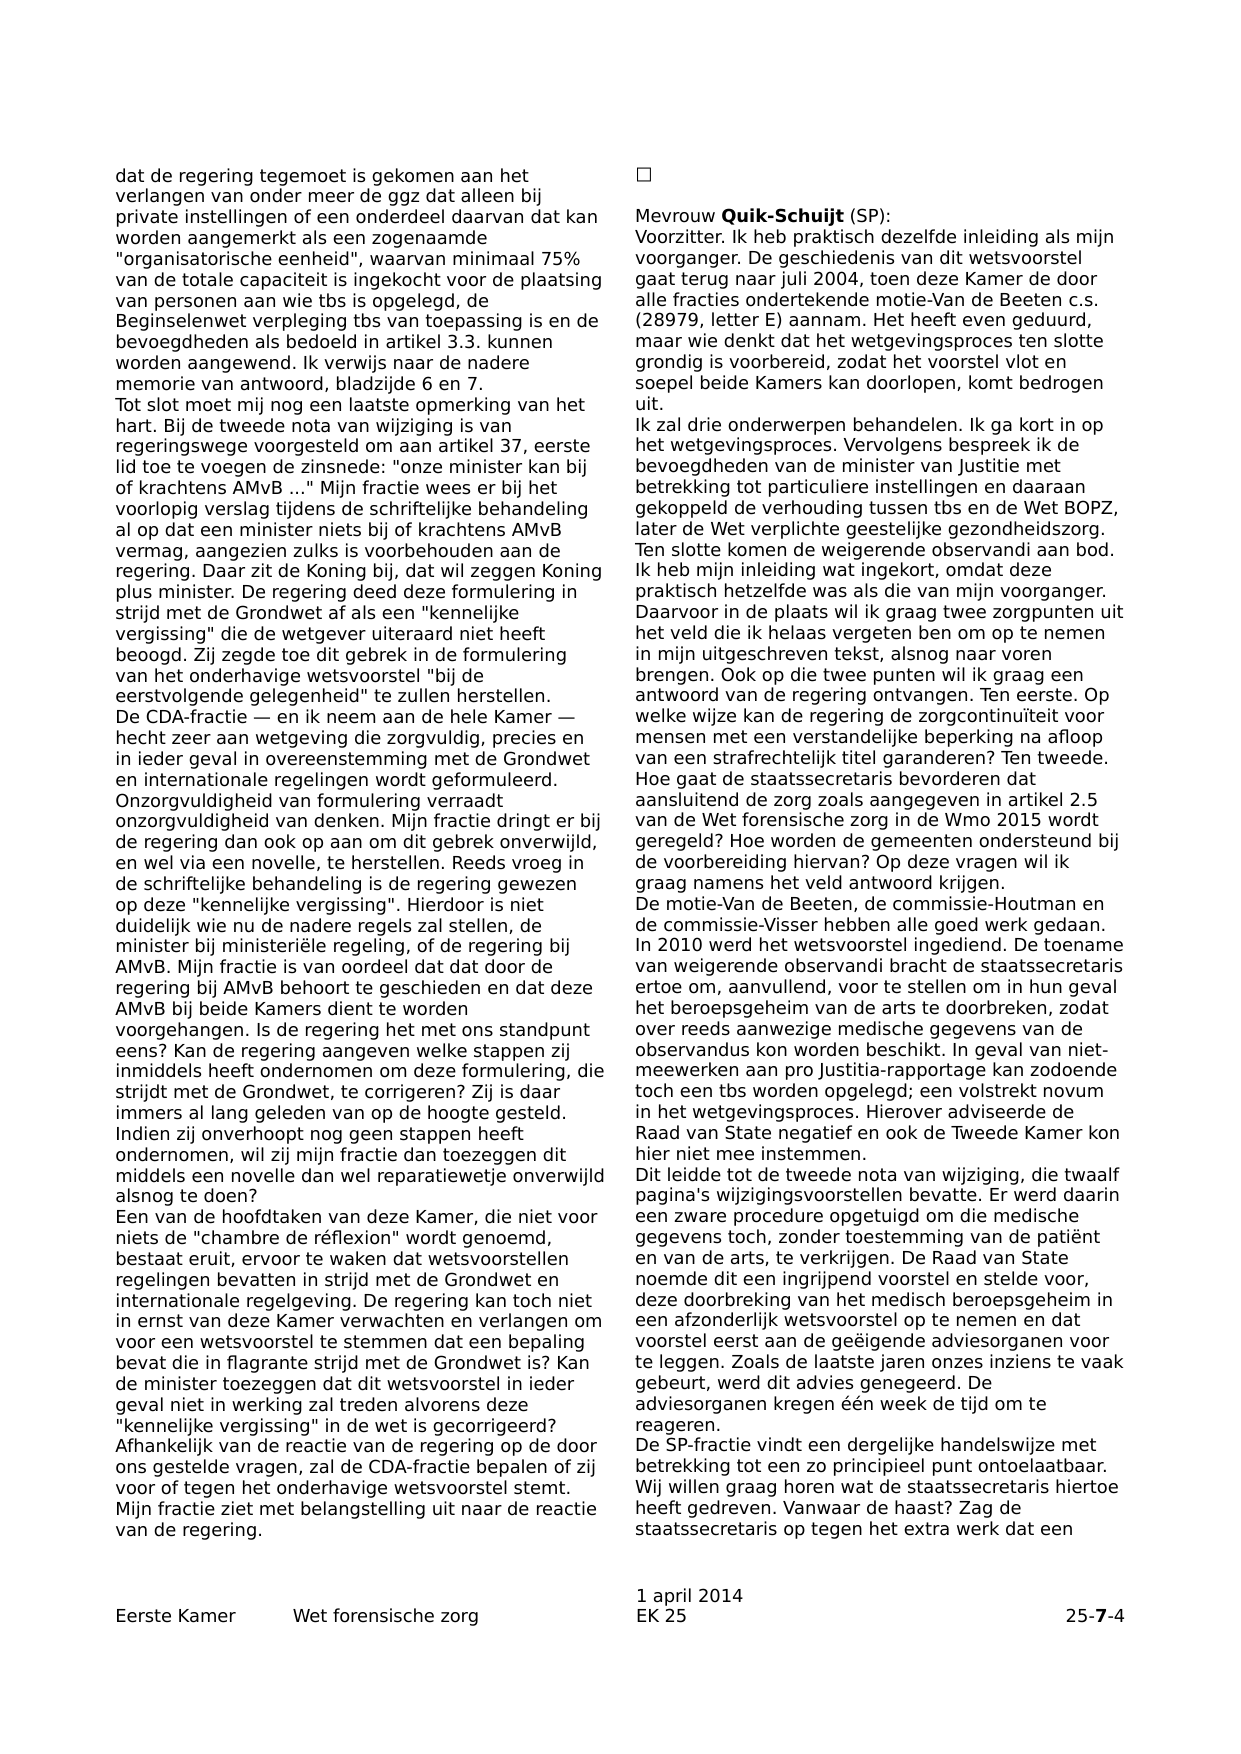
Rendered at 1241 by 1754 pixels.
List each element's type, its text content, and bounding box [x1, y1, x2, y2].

text Mevrouw Quik-Schuijt (SP): [635, 206, 1125, 227]
text De motie-Van de Beeten, de commissie-Houtman en de commissie-Visser hebben alle goed werk gedaan. In 2010 werd het wetsvoorstel ingediend. De toename van weigerende observandi bracht de staatssecretaris ertoe om, aanvullend, voor te stellen om in hun geval het beroepsgeheim van de arts te doorbreken, zodat over reeds aanwezige medische gegevens van de observandus kon worden beschikt. In geval van niet-meewerken aan pro Justitia-rapportage kan zodoende toch een tbs worden opgelegd; een volstrekt novum in het wetgevingsproces. Hierover adviseerde de Raad van State negatief en ook de Tweede Kamer kon hier niet mee instemmen. [635, 893, 1125, 1164]
text Ik zal drie onderwerpen behandelen. Ik ga kort in op het wetgevingsproces. Vervolgens bespreek ik de bevoegdheden van de minister van Justitie met betrekking tot particuliere instellingen en daaraan gekoppeld de verhouding tussen tbs en de Wet BOPZ, later de Wet verplichte geestelijke gezondheidszorg. Ten slotte komen de weigerende observandi aan bod. [635, 414, 1125, 560]
text De SP-fractie vindt een dergelijke handelswijze met betrekking tot een zo principieel punt ontoelaatbaar. Wij willen graag horen wat de staatssecretaris hiertoe heeft gedreven. Vanwaar de haast? Zag de staatssecretaris op tegen het extra werk dat een [635, 1435, 1125, 1539]
text Een van de hoofdtaken van deze Kamer, die niet voor niets de "chambre de réflexion" wordt genoemd, bestaat eruit, ervoor te waken dat wetsvoorstellen regelingen bevatten in strijd met de Grondwet en internationale regelgeving. De regering kan toch niet in ernst van deze Kamer verwachten en verlangen om voor een wetsvoorstel te stemmen dat een bepaling bevat die in flagrante strijd met de Grondwet is? Kan de minister toezeggen dat dit wetsvoorstel in ieder geval niet in werking zal treden alvorens deze "kennelijke vergissing" in de wet is gecorrigeerd? Afhankelijk van de reactie van de regering op de door ons gestelde vragen, zal de CDA-fractie bepalen of zij voor of tegen het onderhavige wetsvoorstel stemt. Mijn fractie ziet met belangstelling uit naar de reactie van de regering. [115, 1207, 605, 1540]
text De CDA-fractie — en ik neem aan de hele Kamer — hecht zeer aan wetgeving die zorgvuldig, precies en in ieder geval in overeenstemming met de Grondwet en internationale regelingen wordt geformuleerd. Onzorgvuldigheid van formulering verraadt onzorgvuldigheid van denken. Mijn fractie dringt er bij de regering dan ook op aan om dit gebrek onverwijld, en wel via een novelle, te herstellen. Reeds vroeg in de schriftelijke behandeling is de regering gewezen op deze "kennelijke vergissing". Hierdoor is niet duidelijk wie nu de nadere regels zal stellen, de minister bij ministeriële regeling, of de regering bij AMvB. Mijn fractie is van oordeel dat dat door de regering bij AMvB behoort te geschieden en dat deze AMvB bij beide Kamers dient te worden voorgehangen. Is de regering het met ons standpunt eens? Kan de regering aangeven welke stappen zij inmiddels heeft ondernomen om deze formulering, die strijdt met de Grondwet, te corrigeren? Zij is daar immers al lang geleden van op de hoogte gesteld. Indien zij onverhoopt nog geen stappen heeft ondernomen, wil zij mijn fractie dan toezeggen dit middels een novelle dan wel reparatiewetje onverwijld alsnog te doen? [115, 707, 605, 1207]
text Ik heb mijn inleiding wat ingekort, omdat deze praktisch hetzelfde was als die van mijn voorganger. Daarvoor in de plaats wil ik graag twee zorgpunten uit het veld die ik helaas vergeten ben om op te nemen in mijn uitgeschreven tekst, alsnog naar voren brengen. Ook op die twee punten wil ik graag een antwoord van de regering ontvangen. Ten eerste. Op welke wijze kan de regering de zorgcontinuïteit voor mensen met een verstandelijke beperking na afloop van een strafrechtelijk titel garanderen? Ten tweede. Hoe gaat de staatssecretaris bevorderen dat aansluitend de zorg zoals aangegeven in artikel 2.5 van de Wet forensische zorg in de Wmo 2015 wordt geregeld? Hoe worden de gemeenten ondersteund bij de voorbereiding hiervan? Op deze vragen wil ik graag namens het veld antwoord krijgen. [635, 560, 1125, 893]
text ⬜ [635, 165, 1125, 186]
text Dit leidde tot de tweede nota van wijziging, die twaalf pagina's wijzigingsvoorstellen bevatte. Er werd daarin een zware procedure opgetuigd om die medische gegevens toch, zonder toestemming van de patiënt en van de arts, te verkrijgen. De Raad van State noemde dit een ingrijpend voorstel en stelde voor, deze doorbreking van het medisch beroepsgeheim in een afzonderlijk wetsvoorstel op te nemen en dat voorstel eerst aan de geëigende adviesorganen voor te leggen. Zoals de laatste jaren onzes inziens te vaak gebeurt, werd dit advies genegeerd. De adviesorganen kregen één week de tijd om te reageren. [635, 1164, 1125, 1435]
text Voorzitter. Ik heb praktisch dezelfde inleiding als mijn voorganger. De geschiedenis van dit wetsvoorstel gaat terug naar juli 2004, toen deze Kamer de door alle fracties ondertekende motie-Van de Beeten c.s. (28979, letter E) aannam. Het heeft even geduurd, maar wie denkt dat het wetgevingsproces ten slotte grondig is voorbereid, zodat het voorstel vlot en soepel beide Kamers kan doorlopen, komt bedrogen uit. [635, 227, 1125, 414]
text dat de regering tegemoet is gekomen aan het verlangen van onder meer de ggz dat alleen bij private instellingen of een onderdeel daarvan dat kan worden aangemerkt als een zogenaamde "organisatorische eenheid", waarvan minimaal 75% van de totale capaciteit is ingekocht voor de plaatsing van personen aan wie tbs is opgelegd, de Beginselenwet verpleging tbs van toepassing is en de bevoegdheden als bedoeld in artikel 3.3. kunnen worden aangewend. Ik verwijs naar de nadere memorie van antwoord, bladzijde 6 en 7. [115, 165, 605, 394]
text Tot slot moet mij nog een laatste opmerking van het hart. Bij de tweede nota van wijziging is van regeringswege voorgesteld om aan artikel 37, eerste lid toe te voegen de zinsnede: "onze minister kan bij of krachtens AMvB ..." Mijn fractie wees er bij het voorlopig verslag tijdens de schriftelijke behandeling al op dat een minister niets bij of krachtens AMvB vermag, aangezien zulks is voorbehouden aan de regering. Daar zit de Koning bij, dat wil zeggen Koning plus minister. De regering deed deze formulering in strijd met de Grondwet af als een "kennelijke vergissing" die de wetgever uiteraard niet heeft beoogd. Zij zegde toe dit gebrek in de formulering van het onderhavige wetsvoorstel "bij de eerstvolgende gelegenheid" te zullen herstellen. [115, 394, 605, 707]
